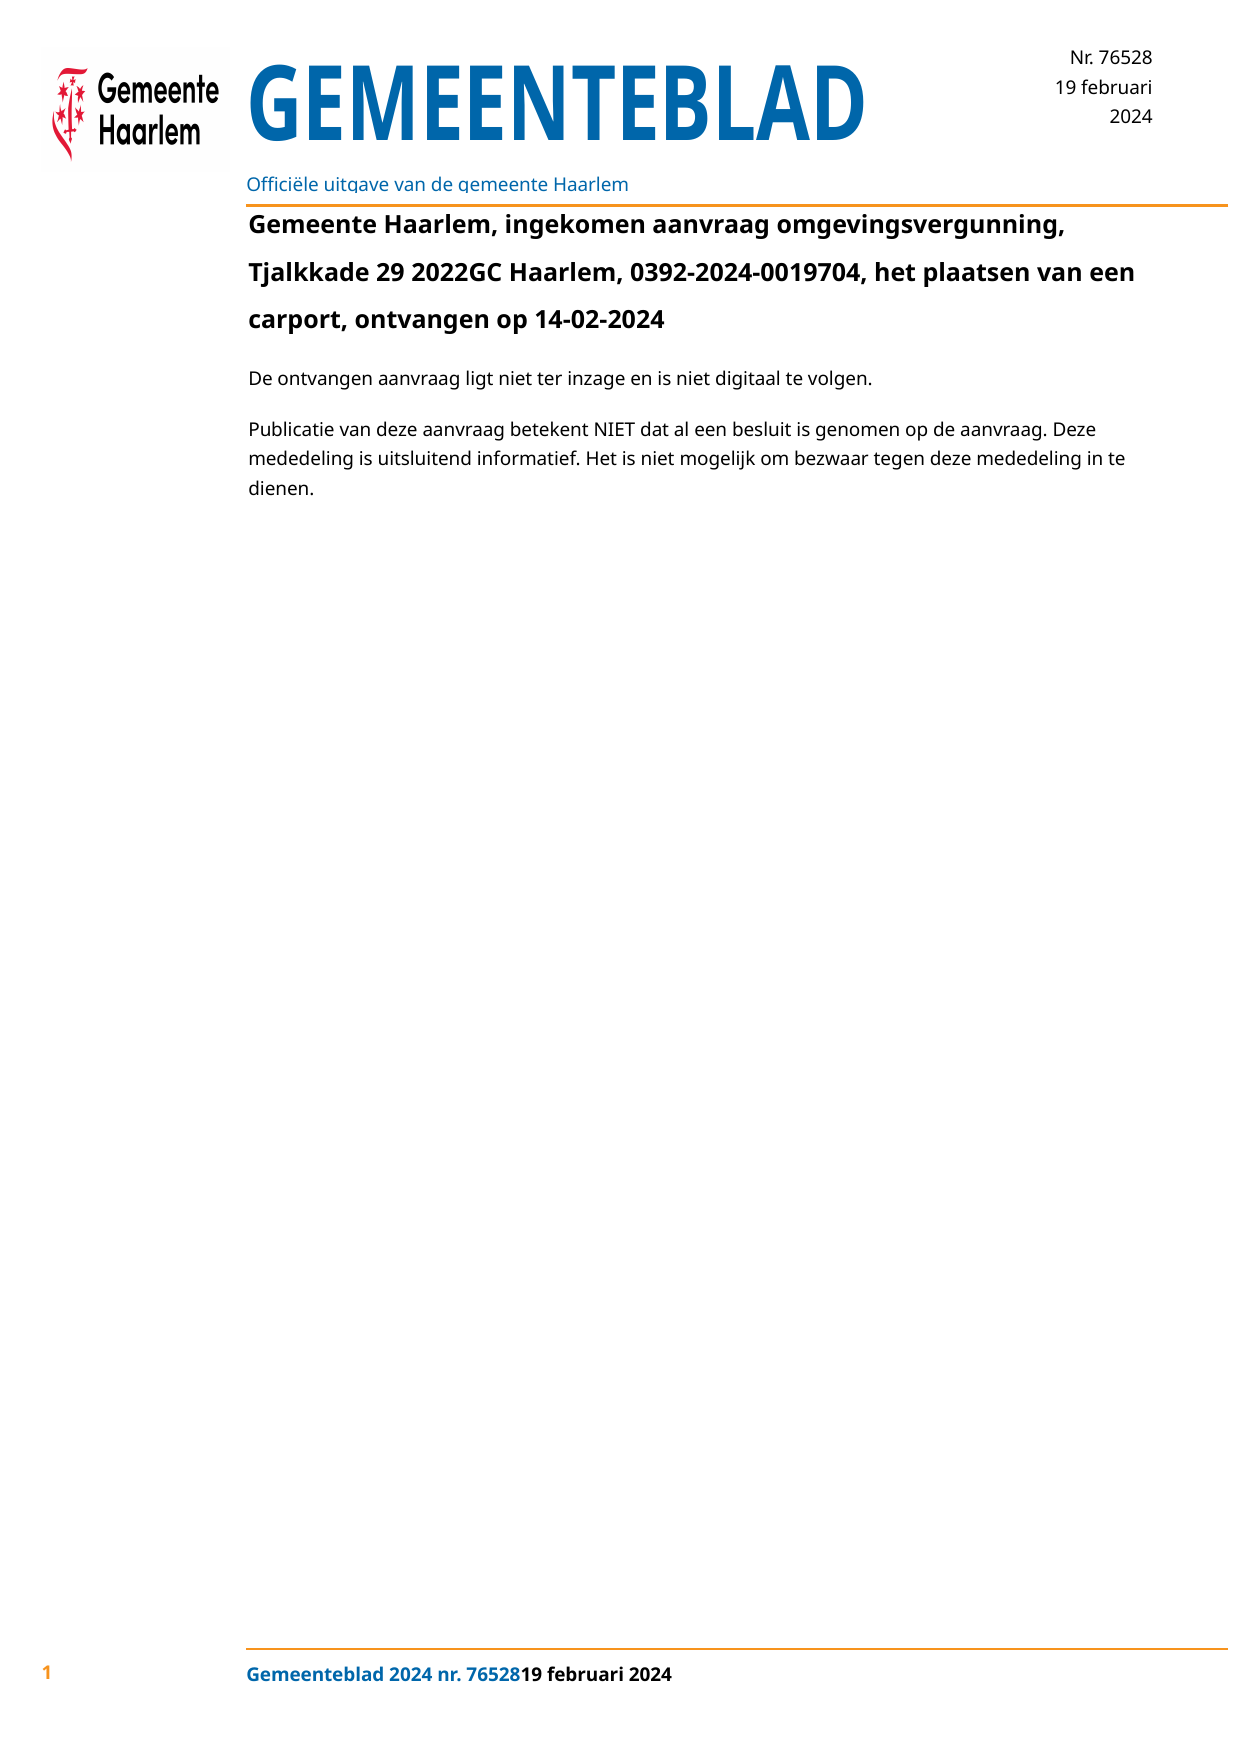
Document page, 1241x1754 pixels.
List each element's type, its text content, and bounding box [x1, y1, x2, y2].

text Gemeente Haarlem, ingekomen aanvraag omgevingsvergunning, Tjalkkade 29 2022GC Haarlem, 0392-2024-0019704, het plaatsen van een carport, ontvangen op 14-02-2024 [248, 207, 1152, 336]
text De ontvangen aanvraag ligt niet ter inzage en is niet digitaal te volgen. [248, 366, 1152, 391]
text Publicatie van deze aanvraag betekent NIET dat al een besluit is genomen op de aanvraag. Deze mededeling is uitsluitend informatief. Het is niet mogelijk om bezwaar tegen deze mededeling in te dienen. [248, 416, 1152, 501]
picture [41, 47, 231, 172]
